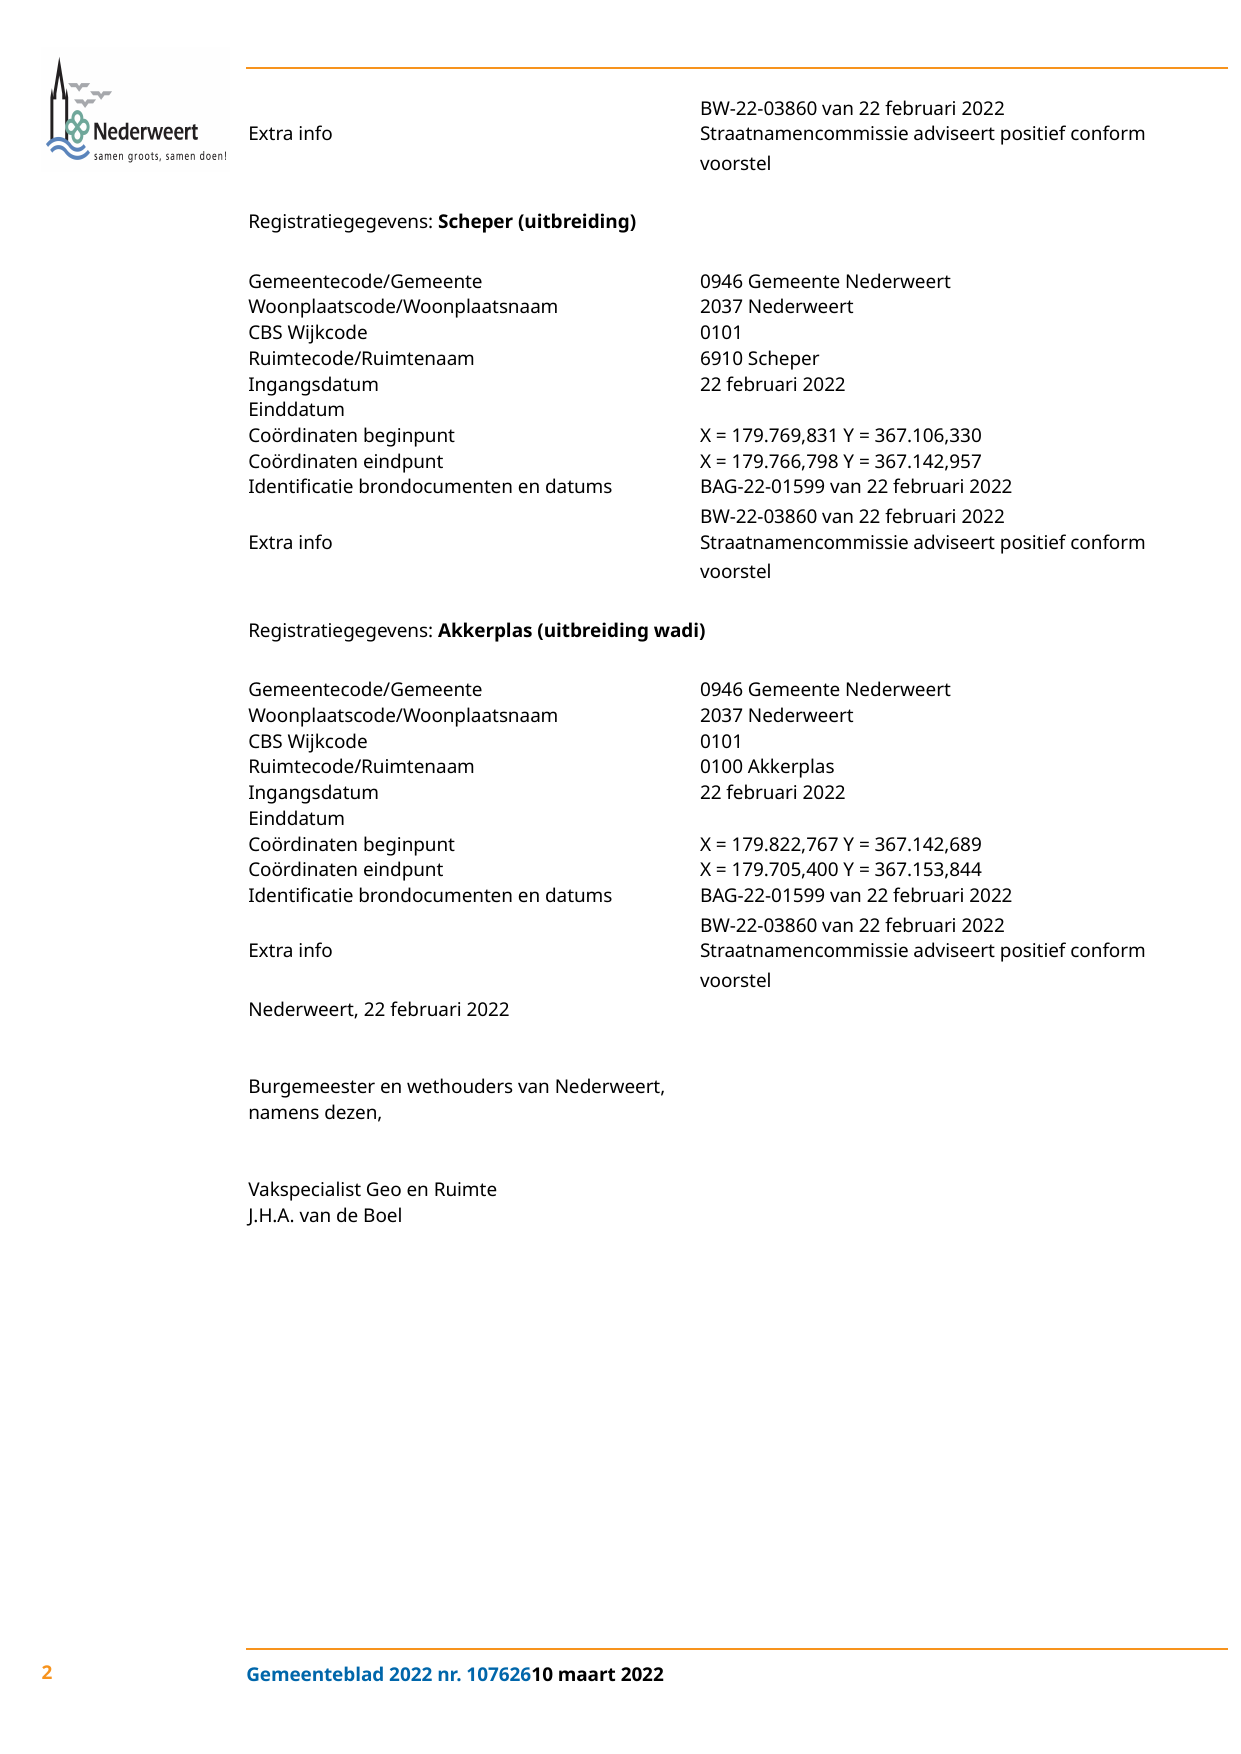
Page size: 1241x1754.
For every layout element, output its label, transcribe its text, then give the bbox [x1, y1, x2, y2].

table_header Gemeentecode/Gemeente [248, 268, 700, 294]
table_cell [700, 805, 1152, 831]
table_cell Straatnamencommissie adviseert positief conform voorstel [700, 529, 1152, 584]
text Nederweert, 22 februari 2022 [248, 996, 1152, 1022]
text Vakspecialist Geo en Ruimte [248, 1176, 1152, 1202]
table_cell 0100 Akkerplas [700, 754, 1152, 779]
table_cell Ingangsdatum [248, 779, 700, 805]
table_cell Identificatie brondocumenten en datums [248, 882, 700, 938]
text namens dezen, [248, 1099, 1152, 1125]
table_cell 0101 [700, 319, 1152, 345]
table_cell Einddatum [248, 397, 700, 422]
table_cell 22 februari 2022 [700, 371, 1152, 397]
table_cell Coördinaten beginpunt [248, 831, 700, 857]
table_cell Coördinaten beginpunt [248, 422, 700, 448]
table_header 0946 Gemeente Nederweert [700, 676, 1152, 702]
table_cell X = 179.766,798 Y = 367.142,957 [700, 448, 1152, 474]
table_cell CBS Wijkcode [248, 319, 700, 345]
table_cell Einddatum [248, 805, 700, 831]
table_header 0946 Gemeente Nederweert [700, 268, 1152, 294]
table_cell BAG-22-01599 van 22 februari 2022 BW-22-03860 van 22 februari 2022 [700, 882, 1152, 938]
text J.H.A. van de Boel [248, 1202, 1152, 1228]
text Registratiegegevens: Scheper (uitbreiding) [248, 209, 1152, 234]
table_cell Identificatie brondocumenten en datums [248, 474, 700, 529]
table_cell Woonplaatscode/Woonplaatsnaam [248, 702, 700, 728]
table_cell 22 februari 2022 [700, 779, 1152, 805]
table_cell Ingangsdatum [248, 371, 700, 397]
table_cell CBS Wijkcode [248, 728, 700, 754]
table_cell X = 179.822,767 Y = 367.142,689 [700, 831, 1152, 857]
table_cell Extra info [248, 938, 700, 993]
table_cell Coördinaten eindpunt [248, 448, 700, 474]
text Burgemeester en wethouders van Nederweert, [248, 1073, 1152, 1099]
table_cell 2037 Nederweert [700, 702, 1152, 728]
table_cell [700, 397, 1152, 422]
table_cell BW-22-03860 van 22 februari 2022 [700, 95, 1152, 121]
picture [41, 47, 231, 172]
table_cell BAG-22-01599 van 22 februari 2022 BW-22-03860 van 22 februari 2022 [700, 474, 1152, 529]
table_cell Ruimtecode/Ruimtenaam [248, 345, 700, 371]
table_cell 6910 Scheper [700, 345, 1152, 371]
table_cell X = 179.769,831 Y = 367.106,330 [700, 422, 1152, 448]
table_cell 0101 [700, 728, 1152, 754]
table_cell Ruimtecode/Ruimtenaam [248, 754, 700, 779]
table_header Gemeentecode/Gemeente [248, 676, 700, 702]
table_cell Straatnamencommissie adviseert positief conform voorstel [700, 121, 1152, 176]
table_cell X = 179.705,400 Y = 367.153,844 [700, 857, 1152, 882]
table_cell Straatnamencommissie adviseert positief conform voorstel [700, 938, 1152, 993]
table_cell Extra info [248, 529, 700, 584]
table_cell 2037 Nederweert [700, 294, 1152, 319]
table_cell [248, 95, 700, 121]
table_cell Extra info [248, 121, 700, 176]
table_cell Coördinaten eindpunt [248, 857, 700, 882]
text Registratiegegevens: Akkerplas (uitbreiding wadi) [248, 617, 1152, 643]
table_cell Woonplaatscode/Woonplaatsnaam [248, 294, 700, 319]
